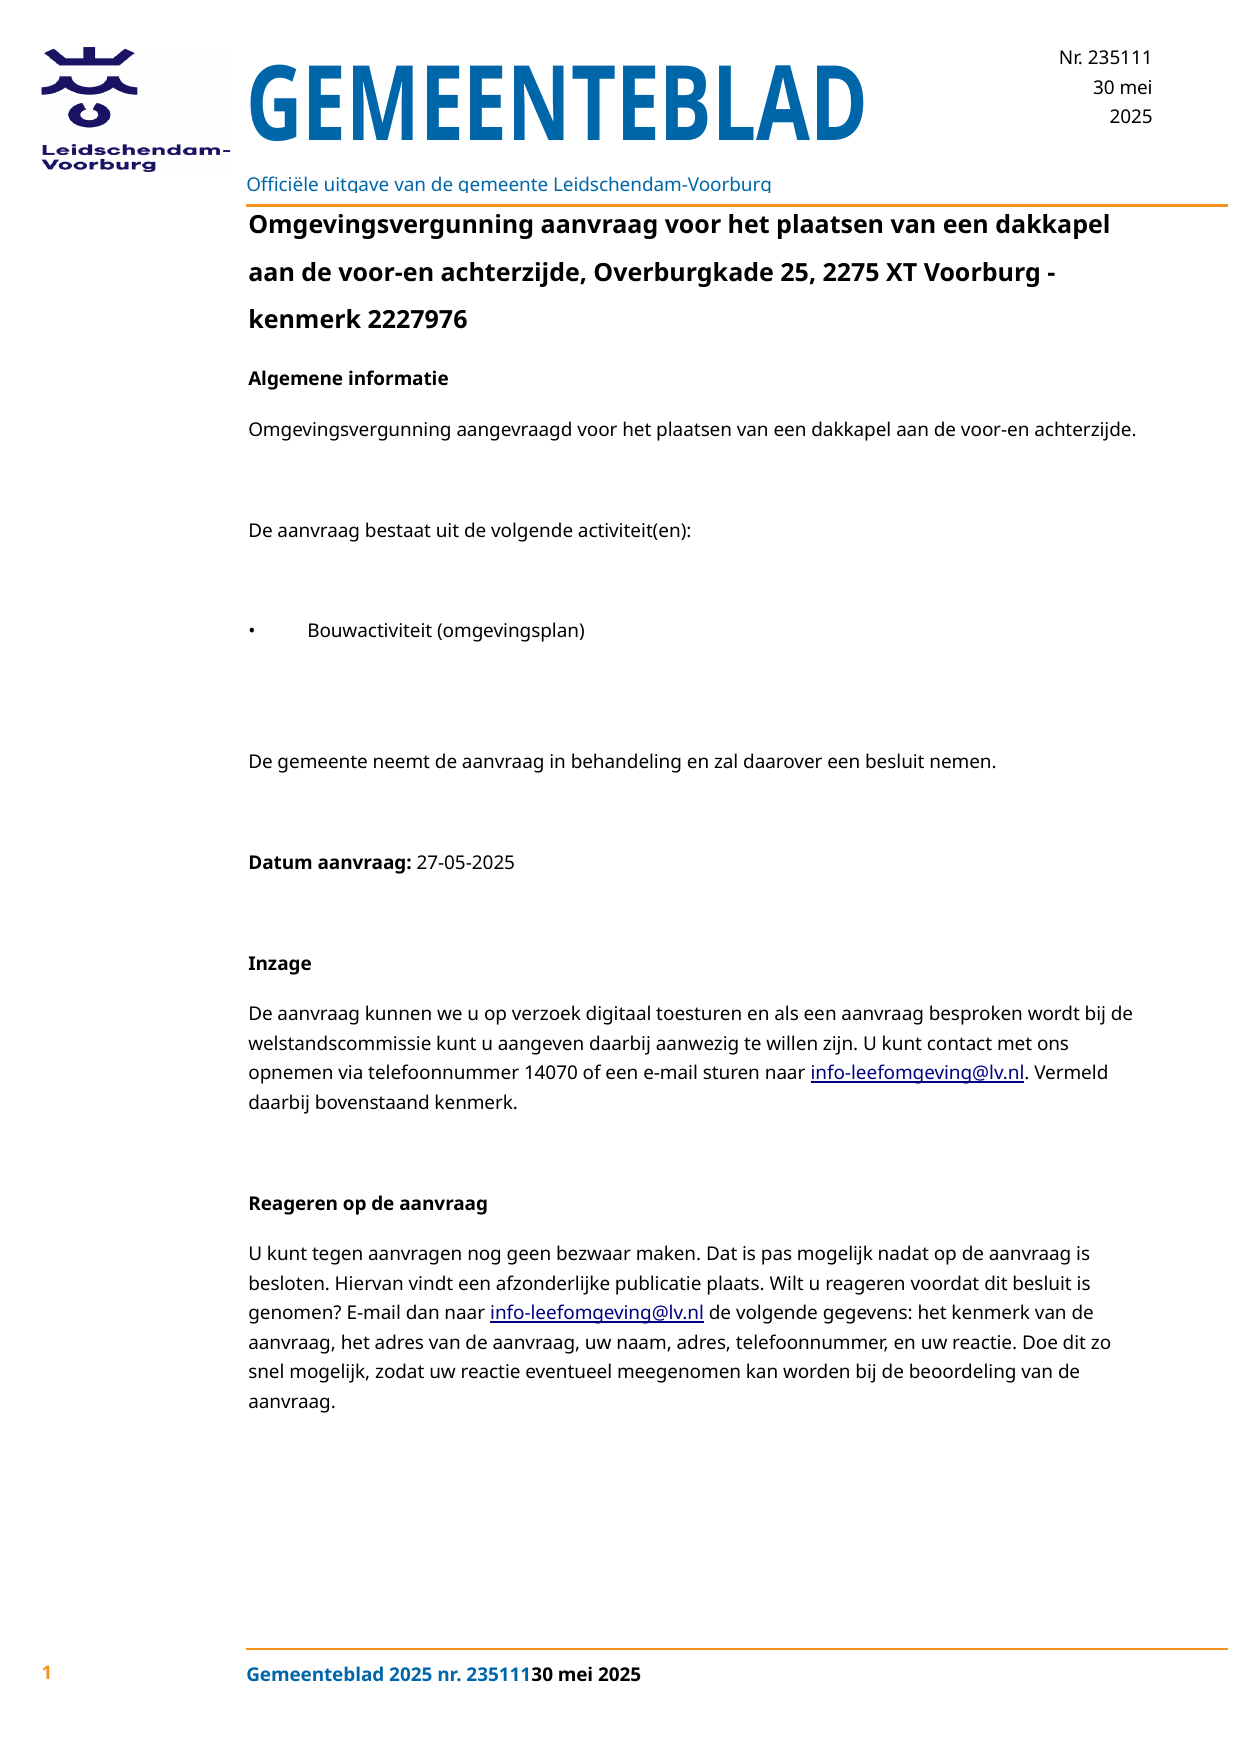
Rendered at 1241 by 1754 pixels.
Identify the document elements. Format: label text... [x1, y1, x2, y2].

text De aanvraag kunnen we u op verzoek digitaal toesturen en als een aanvraag besproken wordt bij de welstandscommissie kunt u aangeven daarbij aanwezig te willen zijn. U kunt contact met ons opnemen via telefoonnummer 14070 of een e-mail sturen naar info-leefomgeving@lv.nl. Vermeld daarbij bovenstaand kenmerk. [248, 1000, 1152, 1114]
text Reageren op de aanvraag [248, 1190, 1152, 1215]
text Inzage [248, 950, 1152, 975]
text De aanvraag bestaat uit de volgende activiteit(en): [248, 517, 1152, 542]
picture [41, 47, 231, 172]
text Datum aanvraag: 27-05-2025 [248, 849, 1152, 874]
list Bouwactiviteit (omgevingsplan) [248, 618, 1152, 643]
text Omgevingsvergunning aanvraag voor het plaatsen van een dakkapel aan de voor-en achterzijde, Overburgkade 25, 2275 XT Voorburg - kenmerk 2227976 [248, 207, 1152, 336]
text Omgevingsvergunning aangevraagd voor het plaatsen van een dakkapel aan de voor-en achterzijde. [248, 416, 1152, 442]
text U kunt tegen aanvragen nog geen bezwaar maken. Dat is pas mogelijk nadat op de aanvraag is besloten. Hiervan vindt een afzonderlijke publicatie plaats. Wilt u reageren voordat dit besluit is genomen? E-mail dan naar info-leefomgeving@lv.nl de volgende gegevens: het kenmerk van de aanvraag, het adres van de aanvraag, uw naam, adres, telefoonnummer, en uw reactie. Doe dit zo snel mogelijk, zodat uw reactie eventueel meegenomen kan worden bij de beoordeling van de aanvraag. [248, 1240, 1152, 1414]
text Algemene informatie [248, 366, 1152, 391]
text De gemeente neemt de aanvraag in behandeling en zal daarover een besluit nemen. [248, 748, 1152, 774]
